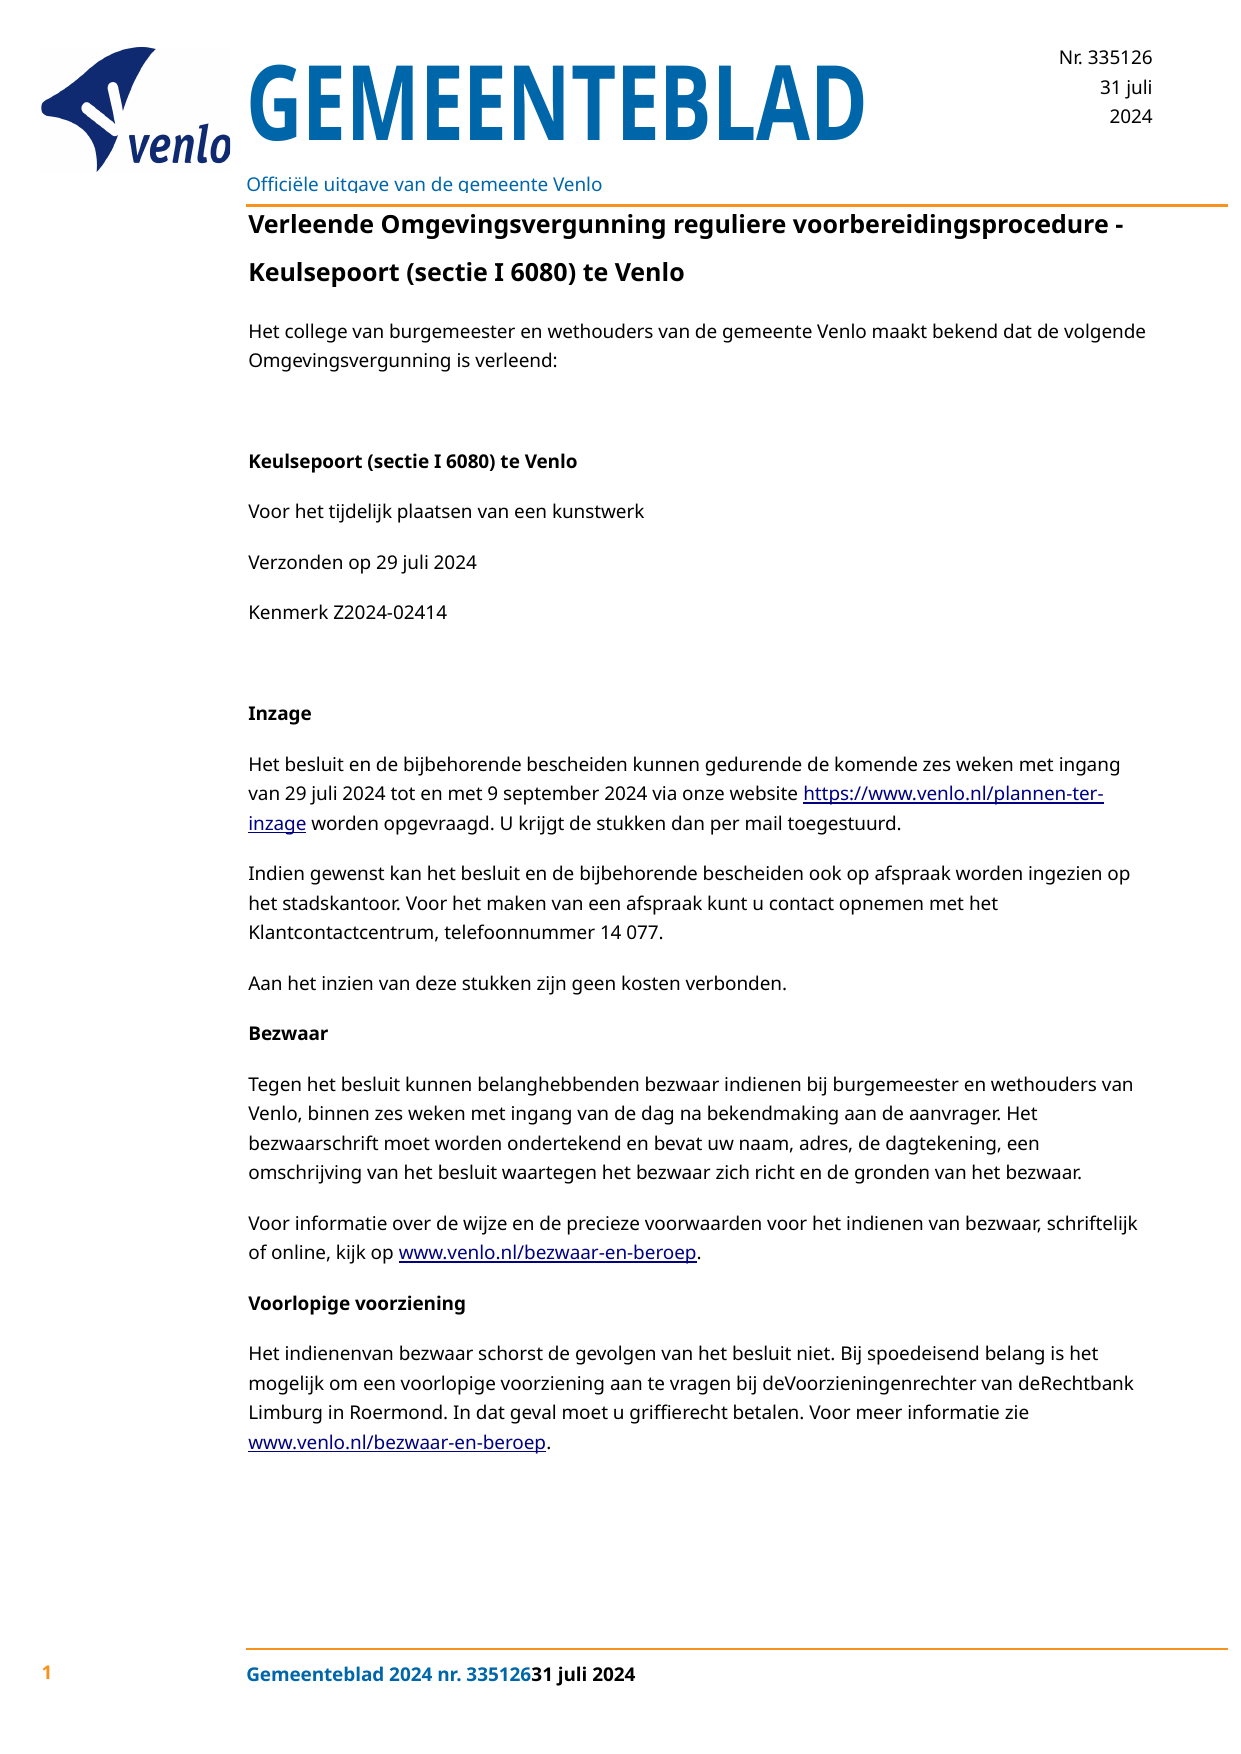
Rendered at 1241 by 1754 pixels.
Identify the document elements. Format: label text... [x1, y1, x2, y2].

text Het college van burgemeester en wethouders van de gemeente Venlo maakt bekend dat de volgende Omgevingsvergunning is verleend: [248, 318, 1152, 373]
text Voor informatie over de wijze en de precieze voorwaarden voor het indienen van bezwaar, schriftelijk of online, kijk op www.venlo.nl/bezwaar-en-beroep. [248, 1210, 1152, 1265]
text Kenmerk Z2024-02414 [248, 599, 1152, 625]
text Bezwaar [248, 1020, 1152, 1046]
text Tegen het besluit kunnen belanghebbenden bezwaar indienen bij burgemeester en wethouders van Venlo, binnen zes weken met ingang van de dag na bekendmaking aan de aanvrager. Het bezwaarschrift moet worden ondertekend en bevat uw naam, adres, de dagtekening, een omschrijving van het besluit waartegen het bezwaar zich richt en de gronden van het bezwaar. [248, 1071, 1152, 1185]
text Het indienenvan bezwaar schorst de gevolgen van het besluit niet. Bij spoedeisend belang is het mogelijk om een voorlopige voorziening aan te vragen bij deVoorzieningenrechter van deRechtbank Limburg in Roermond. In dat geval moet u griffierecht betalen. Voor meer informatie zie www.venlo.nl/bezwaar-en-beroep. [248, 1340, 1152, 1455]
picture [41, 47, 231, 172]
text Verleende Omgevingsvergunning reguliere voorbereidingsprocedure - Keulsepoort (sectie I 6080) te Venlo [248, 207, 1152, 288]
text Voorlopige voorziening [248, 1290, 1152, 1316]
text Keulsepoort (sectie I 6080) te Venlo [248, 448, 1152, 474]
text Inzage [248, 700, 1152, 726]
text Het besluit en de bijbehorende bescheiden kunnen gedurende de komende zes weken met ingang van 29 juli 2024 tot en met 9 september 2024 via onze website https://www.venlo.nl/plannen-ter-inzage worden opgevraagd. U krijgt de stukken dan per mail toegestuurd. [248, 751, 1152, 836]
text Verzonden op 29 juli 2024 [248, 549, 1152, 575]
text Voor het tijdelijk plaatsen van een kunstwerk [248, 499, 1152, 524]
text Aan het inzien van deze stukken zijn geen kosten verbonden. [248, 970, 1152, 996]
text Indien gewenst kan het besluit en de bijbehorende bescheiden ook op afspraak worden ingezien op het stadskantoor. Voor het maken van een afspraak kunt u contact opnemen met het Klantcontactcentrum, telefoonnummer 14 077. [248, 860, 1152, 945]
